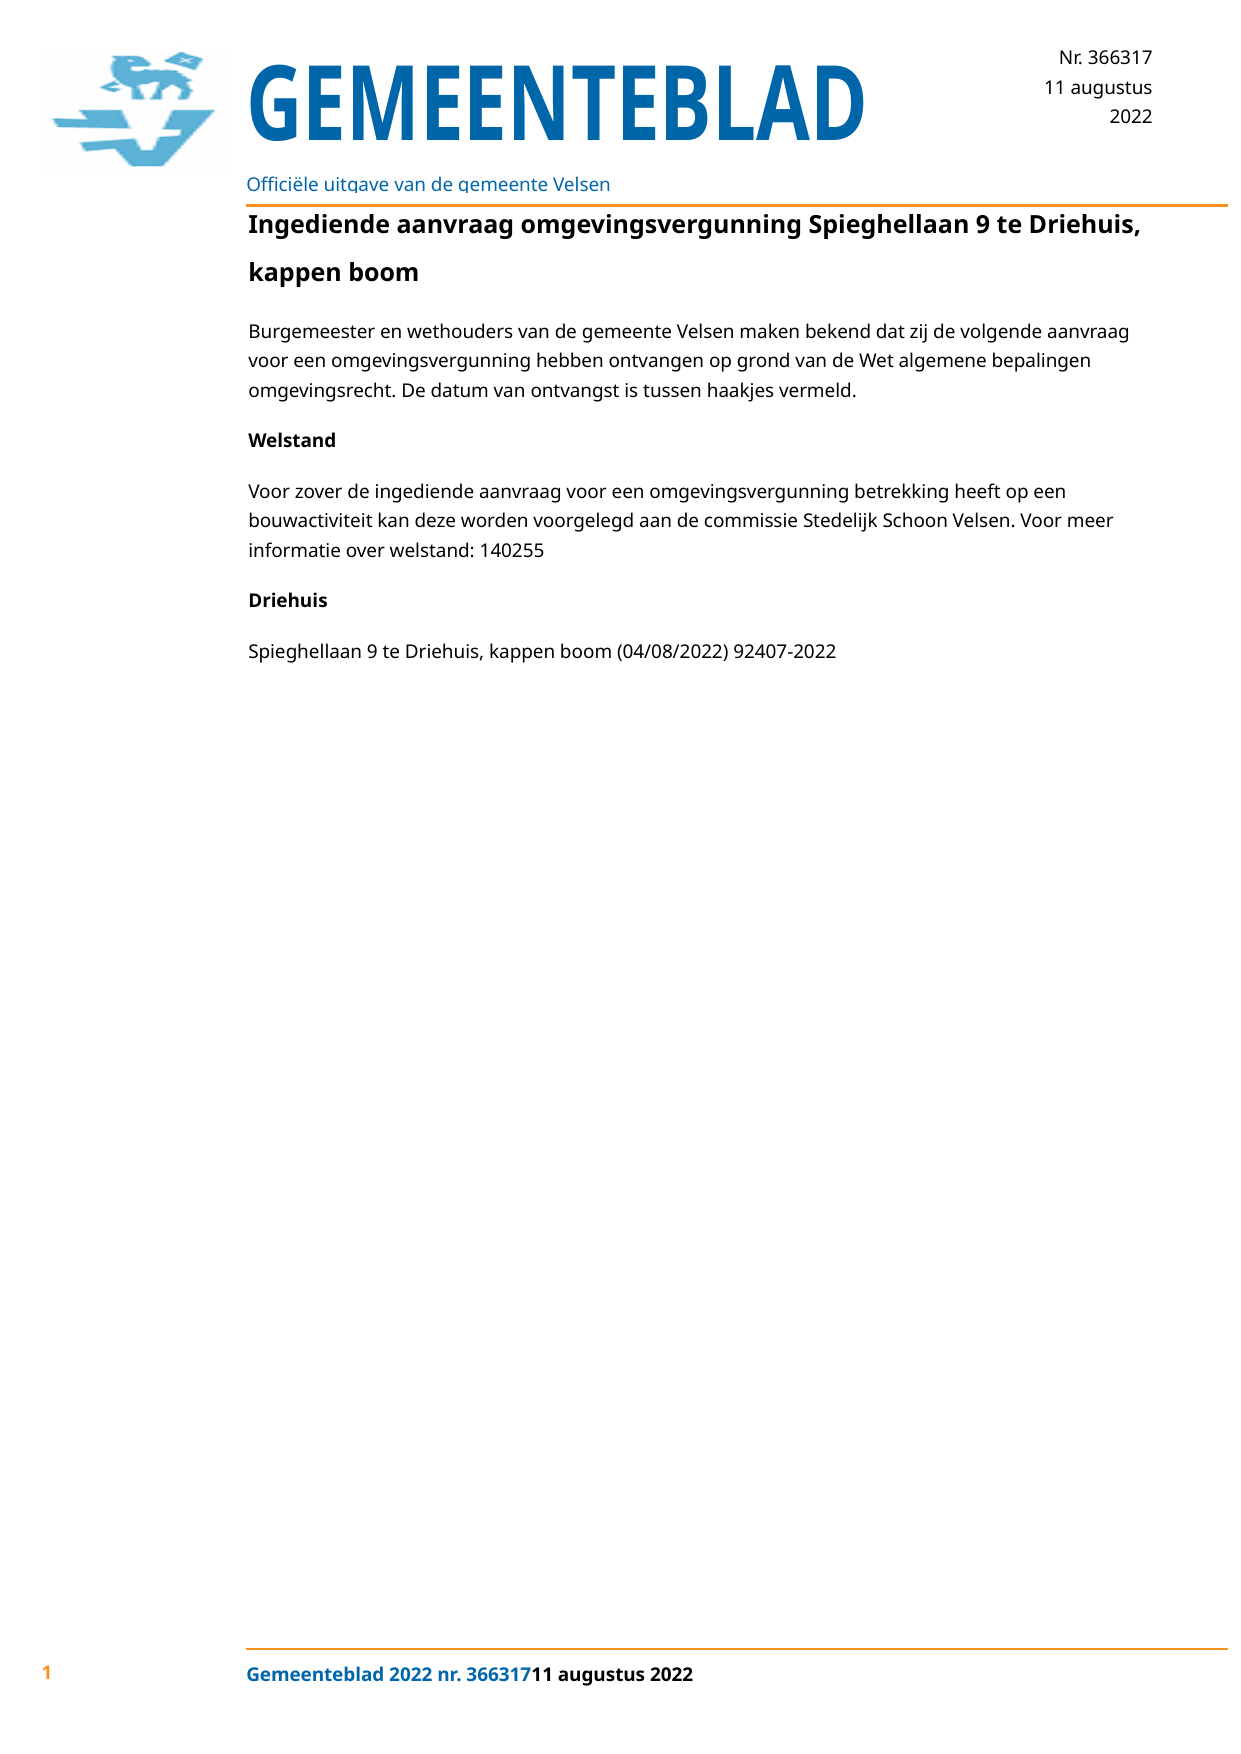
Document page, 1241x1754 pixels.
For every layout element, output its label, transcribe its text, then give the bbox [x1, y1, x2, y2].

text Voor zover de ingediende aanvraag voor een omgevingsvergunning betrekking heeft op een bouwactiviteit kan deze worden voorgelegd aan de commissie Stedelijk Schoon Velsen. Voor meer informatie over welstand: 140255 [248, 478, 1152, 563]
text Burgemeester en wethouders van de gemeente Velsen maken bekend dat zij de volgende aanvraag voor een omgevingsvergunning hebben ontvangen op grond van de Wet algemene bepalingen omgevingsrecht. De datum van ontvangst is tussen haakjes vermeld. [248, 318, 1152, 403]
text Spieghellaan 9 te Driehuis, kappen boom (04/08/2022) 92407-2022 [248, 638, 1152, 664]
picture [41, 47, 231, 172]
text Welstand [248, 427, 1152, 453]
text Driehuis [248, 587, 1152, 613]
text Ingediende aanvraag omgevingsvergunning Spieghellaan 9 te Driehuis, kappen boom [248, 207, 1152, 288]
